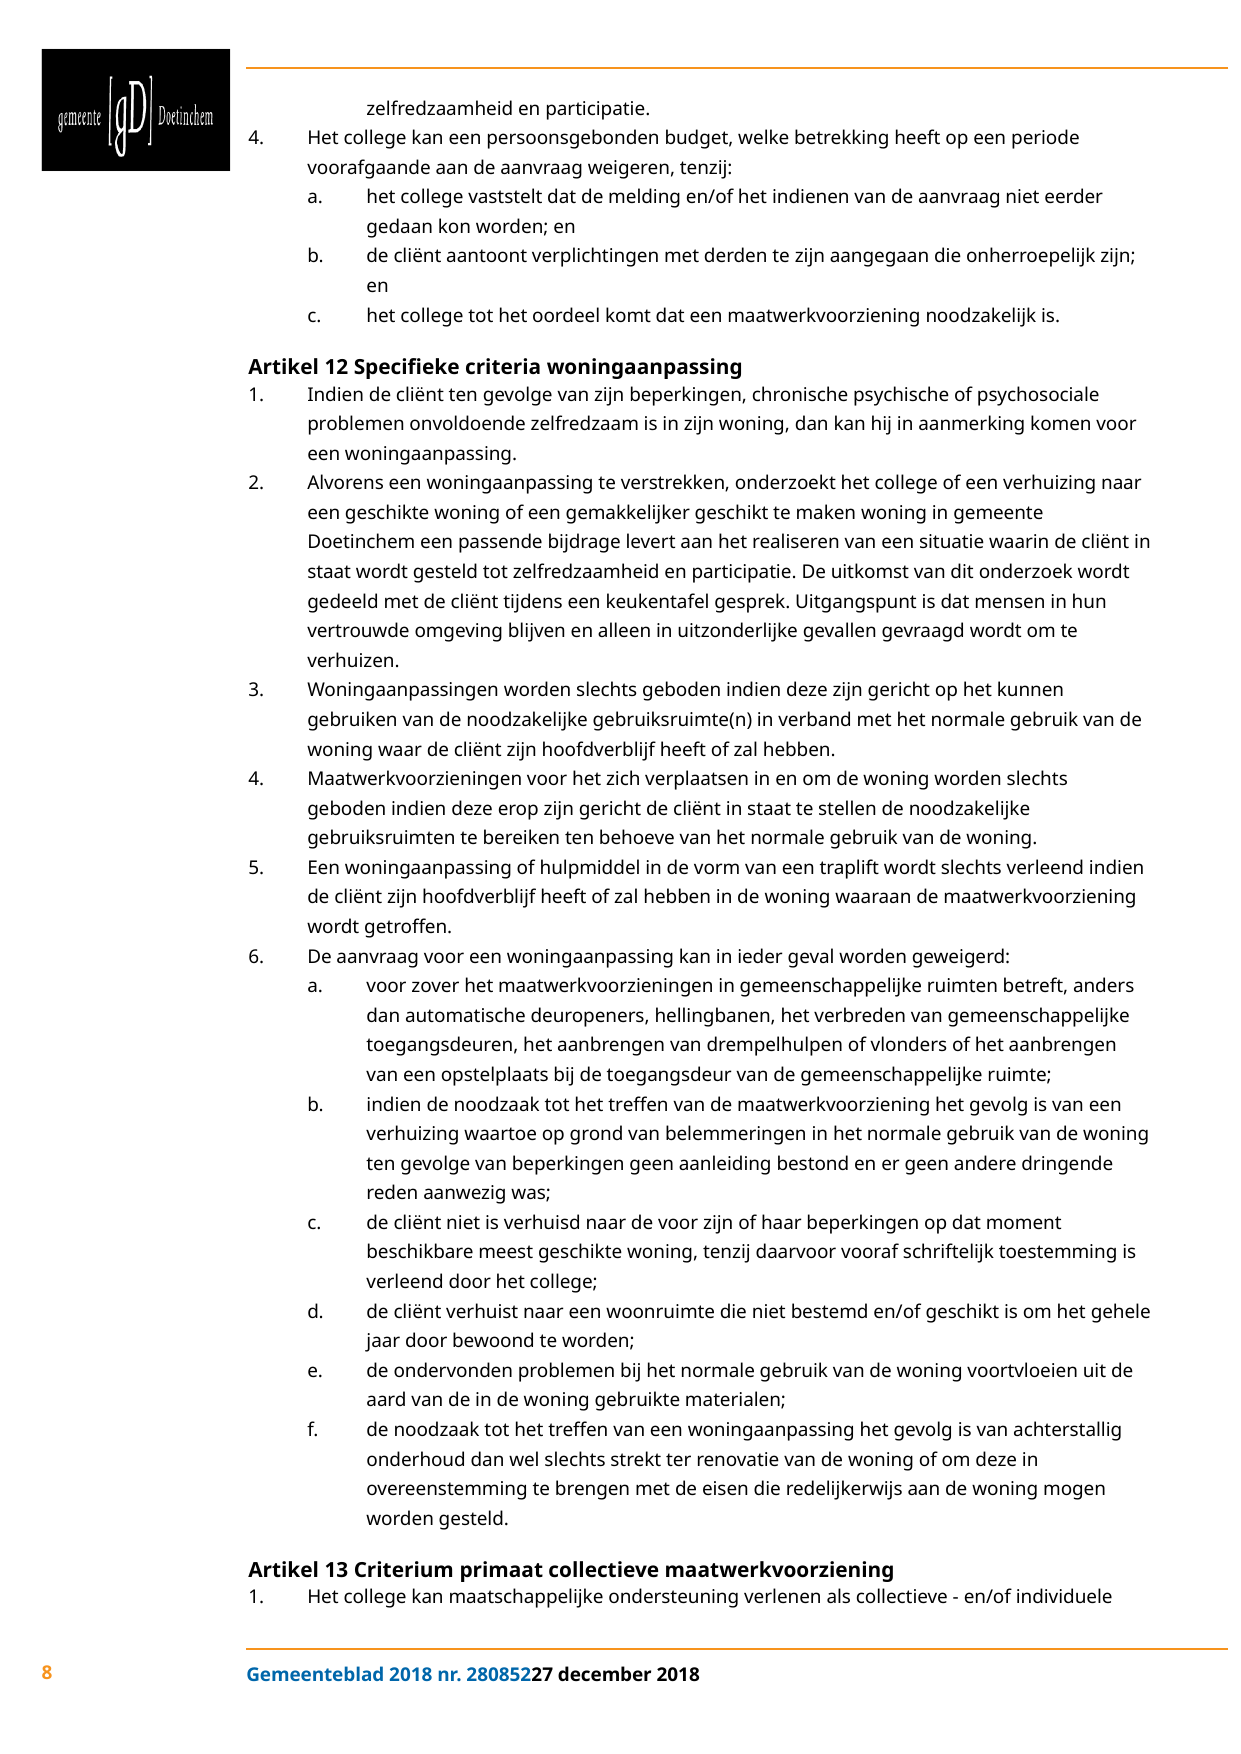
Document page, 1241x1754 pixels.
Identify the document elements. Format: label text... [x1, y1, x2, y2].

list de cliënt verhuist naar een woonruimte die niet bestemd en/of geschikt is om het gehele jaar door bewoond te worden; [307, 1298, 1152, 1353]
list zelfredzaamheid en participatie. [307, 95, 1152, 121]
list de cliënt aantoont verplichtingen met derden te zijn aangegaan die onherroepelijk zijn; en [307, 243, 1152, 298]
list de noodzaak tot het treffen van een woningaanpassing het gevolg is van achterstallig onderhoud dan wel slechts strekt ter renovatie van de woning of om deze in overeenstemming te brengen met de eisen die redelijkerwijs aan de woning mogen worden gesteld. [307, 1416, 1152, 1531]
list Maatwerkvoorzieningen voor het zich verplaatsen in en om de woning worden slechts geboden indien deze erop zijn gericht de cliënt in staat te stellen de noodzakelijke gebruiksruimten te bereiken ten behoeve van het normale gebruik van de woning. [248, 765, 1152, 850]
list het college vaststelt dat de melding en/of het indienen van de aanvraag niet eerder gedaan kon worden; en [307, 183, 1152, 239]
list Het college kan een persoonsgebonden budget, welke betrekking heeft op een periode voorafgaande aan de aanvraag weigeren, tenzij: [248, 124, 1152, 180]
text Artikel 13 Criterium primaat collectieve maatwerkvoorziening [248, 1555, 1152, 1584]
list Woningaanpassingen worden slechts geboden indien deze zijn gericht op het kunnen gebruiken van de noodzakelijke gebruiksruimte(n) in verband met het normale gebruik van de woning waar de cliënt zijn hoofdverblijf heeft of zal hebben. [248, 677, 1152, 761]
list De aanvraag voor een woningaanpassing kan in ieder geval worden geweigerd: [248, 943, 1152, 968]
list indien de noodzaak tot het treffen van de maatwerkvoorziening het gevolg is van een verhuizing waartoe op grond van belemmeringen in het normale gebruik van de woning ten gevolge van beperkingen geen aanleiding bestond en er geen andere dringende reden aanwezig was; [307, 1091, 1152, 1205]
list Indien de cliënt ten gevolge van zijn beperkingen, chronische psychische of psychosociale problemen onvoldoende zelfredzaam is in zijn woning, dan kan hij in aanmerking komen voor een woningaanpassing. [248, 381, 1152, 466]
picture [41, 47, 231, 172]
list de cliënt niet is verhuisd naar de voor zijn of haar beperkingen op dat moment beschikbare meest geschikte woning, tenzij daarvoor vooraf schriftelijk toestemming is verleend door het college; [307, 1209, 1152, 1294]
list Een woningaanpassing of hulpmiddel in de vorm van een traplift wordt slechts verleend indien de cliënt zijn hoofdverblijf heeft of zal hebben in de woning waaraan de maatwerkvoorziening wordt getroffen. [248, 854, 1152, 939]
list Alvorens een woningaanpassing te verstrekken, onderzoekt het college of een verhuizing naar een geschikte woning of een gemakkelijker geschikt te maken woning in gemeente Doetinchem een passende bijdrage levert aan het realiseren van een situatie waarin de cliënt in staat wordt gesteld tot zelfredzaamheid en participatie. De uitkomst van dit onderzoek wordt gedeeld met de cliënt tijdens een keukentafel gesprek. Uitgangspunt is dat mensen in hun vertrouwde omgeving blijven en alleen in uitzonderlijke gevallen gevraagd wordt om te verhuizen. [248, 469, 1152, 673]
list het college tot het oordeel komt dat een maatwerkvoorziening noodzakelijk is. [307, 302, 1152, 328]
text Artikel 12 Specifieke criteria woningaanpassing [248, 352, 1152, 381]
list de ondervonden problemen bij het normale gebruik van de woning voortvloeien uit de aard van de in de woning gebruikte materialen; [307, 1357, 1152, 1412]
list Het college kan maatschappelijke ondersteuning verlenen als collectieve - en/of individuele [248, 1584, 1152, 1609]
list voor zover het maatwerkvoorzieningen in gemeenschappelijke ruimten betreft, anders dan automatische deuropeners, hellingbanen, het verbreden van gemeenschappelijke toegangsdeuren, het aanbrengen van drempelhulpen of vlonders of het aanbrengen van een opstelplaats bij de toegangsdeur van de gemeenschappelijke ruimte; [307, 972, 1152, 1087]
